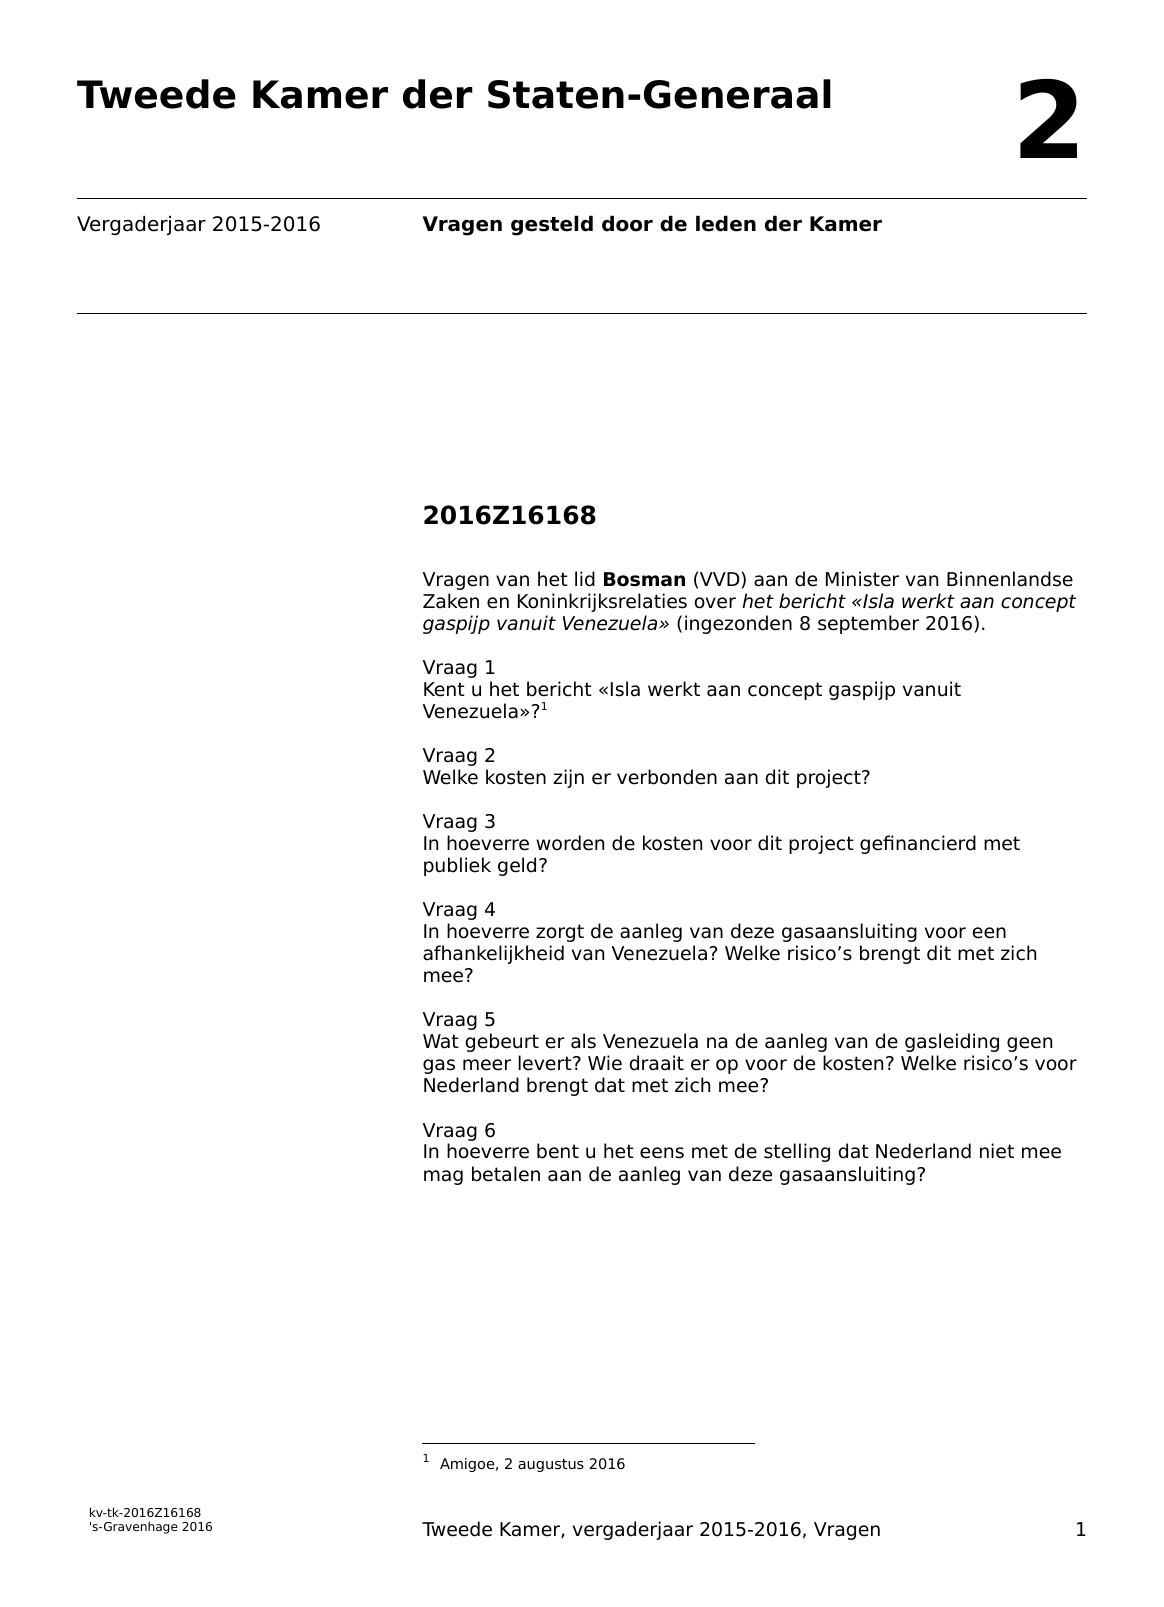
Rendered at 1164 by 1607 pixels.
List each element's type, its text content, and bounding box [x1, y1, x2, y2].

text 2016Z16168 [422, 501, 1087, 531]
text Amigoe, 2 augustus 2016 [422, 1452, 1087, 1474]
table_cell Vragen gesteld door de leden der Kamer [422, 199, 1087, 313]
text Vraag 1 [422, 657, 1087, 679]
text Vragen van het lid Bosman (VVD) aan de Minister van Binnenlandse Zaken en Koninkrijksrelaties over het bericht «Isla werkt aan concept gaspijp vanuit Venezuela» (ingezonden 8 september 2016). [422, 569, 1087, 635]
text Wat gebeurt er als Venezuela na de aanleg van de gasleiding geen gas meer levert? Wie draait er op voor de kosten? Welke risico’s voor Nederland brengt dat met zich mee? [422, 1031, 1087, 1097]
text In hoeverre worden de kosten voor dit project gefinancierd met publiek geld? [422, 833, 1087, 877]
table_cell Vergaderjaar 2015-2016 [77, 199, 422, 313]
text Kent u het bericht «Isla werkt aan concept gaspijp vanuit Venezuela»? [422, 679, 1087, 723]
text Vraag 2 [422, 745, 1087, 767]
text In hoeverre zorgt de aanleg van deze gasaansluiting voor een afhankelijkheid van Venezuela? Welke risico’s brengt dit met zich mee? [422, 921, 1087, 987]
text Vraag 4 [422, 899, 1087, 921]
text In hoeverre bent u het eens met de stelling dat Nederland niet mee mag betalen aan de aanleg van deze gasaansluiting? [422, 1141, 1087, 1185]
text 's-Gravenhage 2016 [88, 1520, 323, 1534]
text Welke kosten zijn er verbonden aan dit project? [422, 767, 1087, 789]
table_header Tweede Kamer der Staten-Generaal [77, 59, 886, 198]
text kv-tk-2016Z16168 [88, 1506, 323, 1520]
table_header 2 [886, 59, 1087, 198]
text Vraag 3 [422, 811, 1087, 833]
text Vraag 5 [422, 1009, 1087, 1031]
text Vraag 6 [422, 1119, 1087, 1141]
